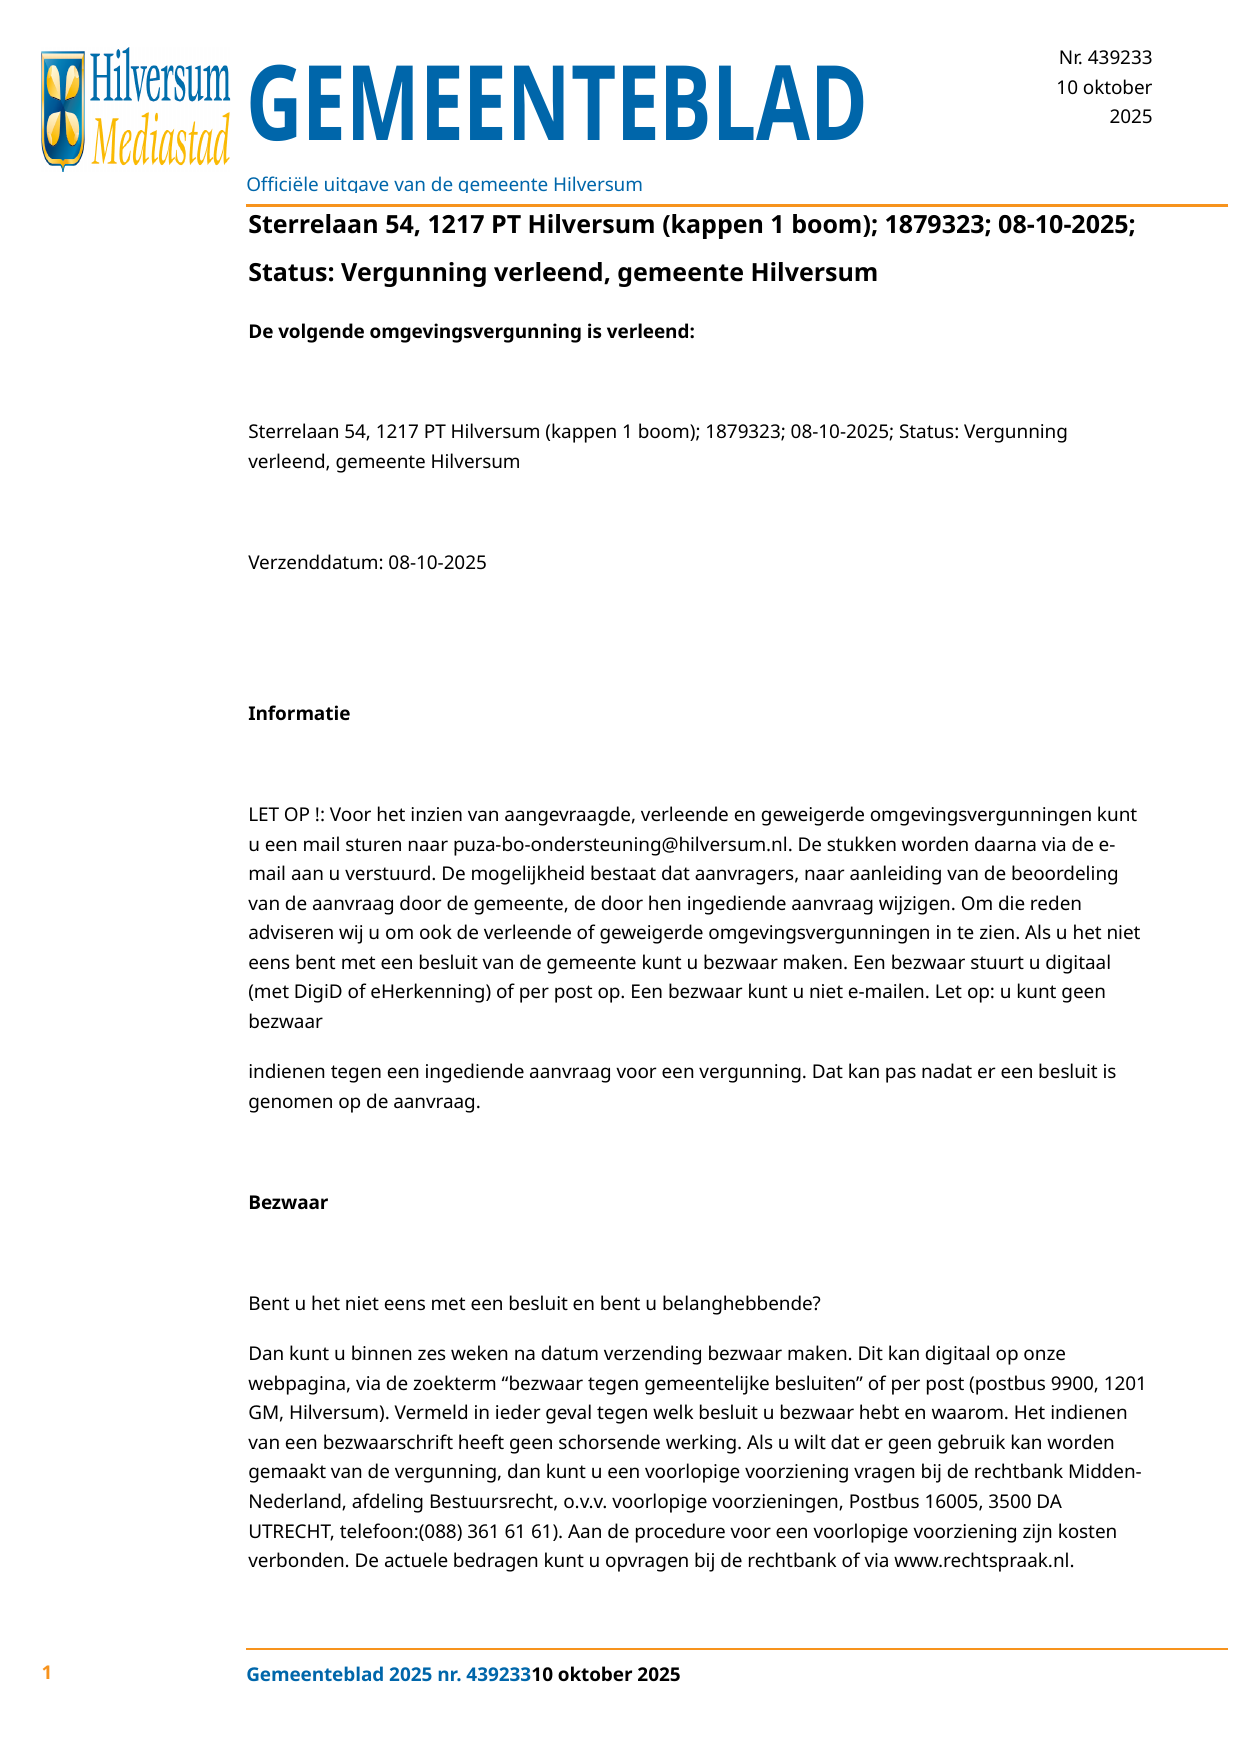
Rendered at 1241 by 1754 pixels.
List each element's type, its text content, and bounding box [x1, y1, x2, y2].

text Informatie [248, 700, 1152, 726]
text De volgende omgevingsvergunning is verleend: [248, 318, 1152, 344]
text Sterrelaan 54, 1217 PT Hilversum (kappen 1 boom); 1879323; 08-10-2025; Status: Vergunning verleend, gemeente Hilversum [248, 207, 1152, 288]
picture [41, 47, 231, 172]
text indienen tegen een ingediende aanvraag voor een vergunning. Dat kan pas nadat er een besluit is genomen op de aanvraag. [248, 1059, 1152, 1114]
text Bent u het niet eens met een besluit en bent u belanghebbende? [248, 1290, 1152, 1316]
text Sterrelaan 54, 1217 PT Hilversum (kappen 1 boom); 1879323; 08-10-2025; Status: Vergunning verleend, gemeente Hilversum [248, 419, 1152, 474]
text LET OP !: Voor het inzien van aangevraagde, verleende en geweigerde omgevingsvergunningen kunt u een mail sturen naar puza-bo-ondersteuning@hilversum.nl. De stukken worden daarna via de e-mail aan u verstuurd. De mogelijkheid bestaat dat aanvragers, naar aanleiding van de beoordeling van de aanvraag door de gemeente, de door hen ingediende aanvraag wijzigen. Om die reden adviseren wij u om ook de verleende of geweigerde omgevingsvergunningen in te zien. Als u het niet eens bent met een besluit van de gemeente kunt u bezwaar maken. Een bezwaar stuurt u digitaal (met DigiD of eHerkenning) of per post op. Een bezwaar kunt u niet e-mailen. Let op: u kunt geen bezwaar [248, 801, 1152, 1034]
text Verzenddatum: 08-10-2025 [248, 549, 1152, 575]
text Bezwaar [248, 1189, 1152, 1215]
text Dan kunt u binnen zes weken na datum verzending bezwaar maken. Dit kan digitaal op onze webpagina, via de zoekterm “bezwaar tegen gemeentelijke besluiten” of per post (postbus 9900, 1201 GM, Hilversum). Vermeld in ieder geval tegen welk besluit u bezwaar hebt en waarom. Het indienen van een bezwaarschrift heeft geen schorsende werking. Als u wilt dat er geen gebruik kan worden gemaakt van de vergunning, dan kunt u een voorlopige voorziening vragen bij de rechtbank Midden-Nederland, afdeling Bestuursrecht, o.v.v. voorlopige voorzieningen, Postbus 16005, 3500 DA UTRECHT, telefoon:(088) 361 61 61). Aan de procedure voor een voorlopige voorziening zijn kosten verbonden. De actuele bedragen kunt u opvragen bij de rechtbank of via www.rechtspraak.nl. [248, 1340, 1152, 1573]
